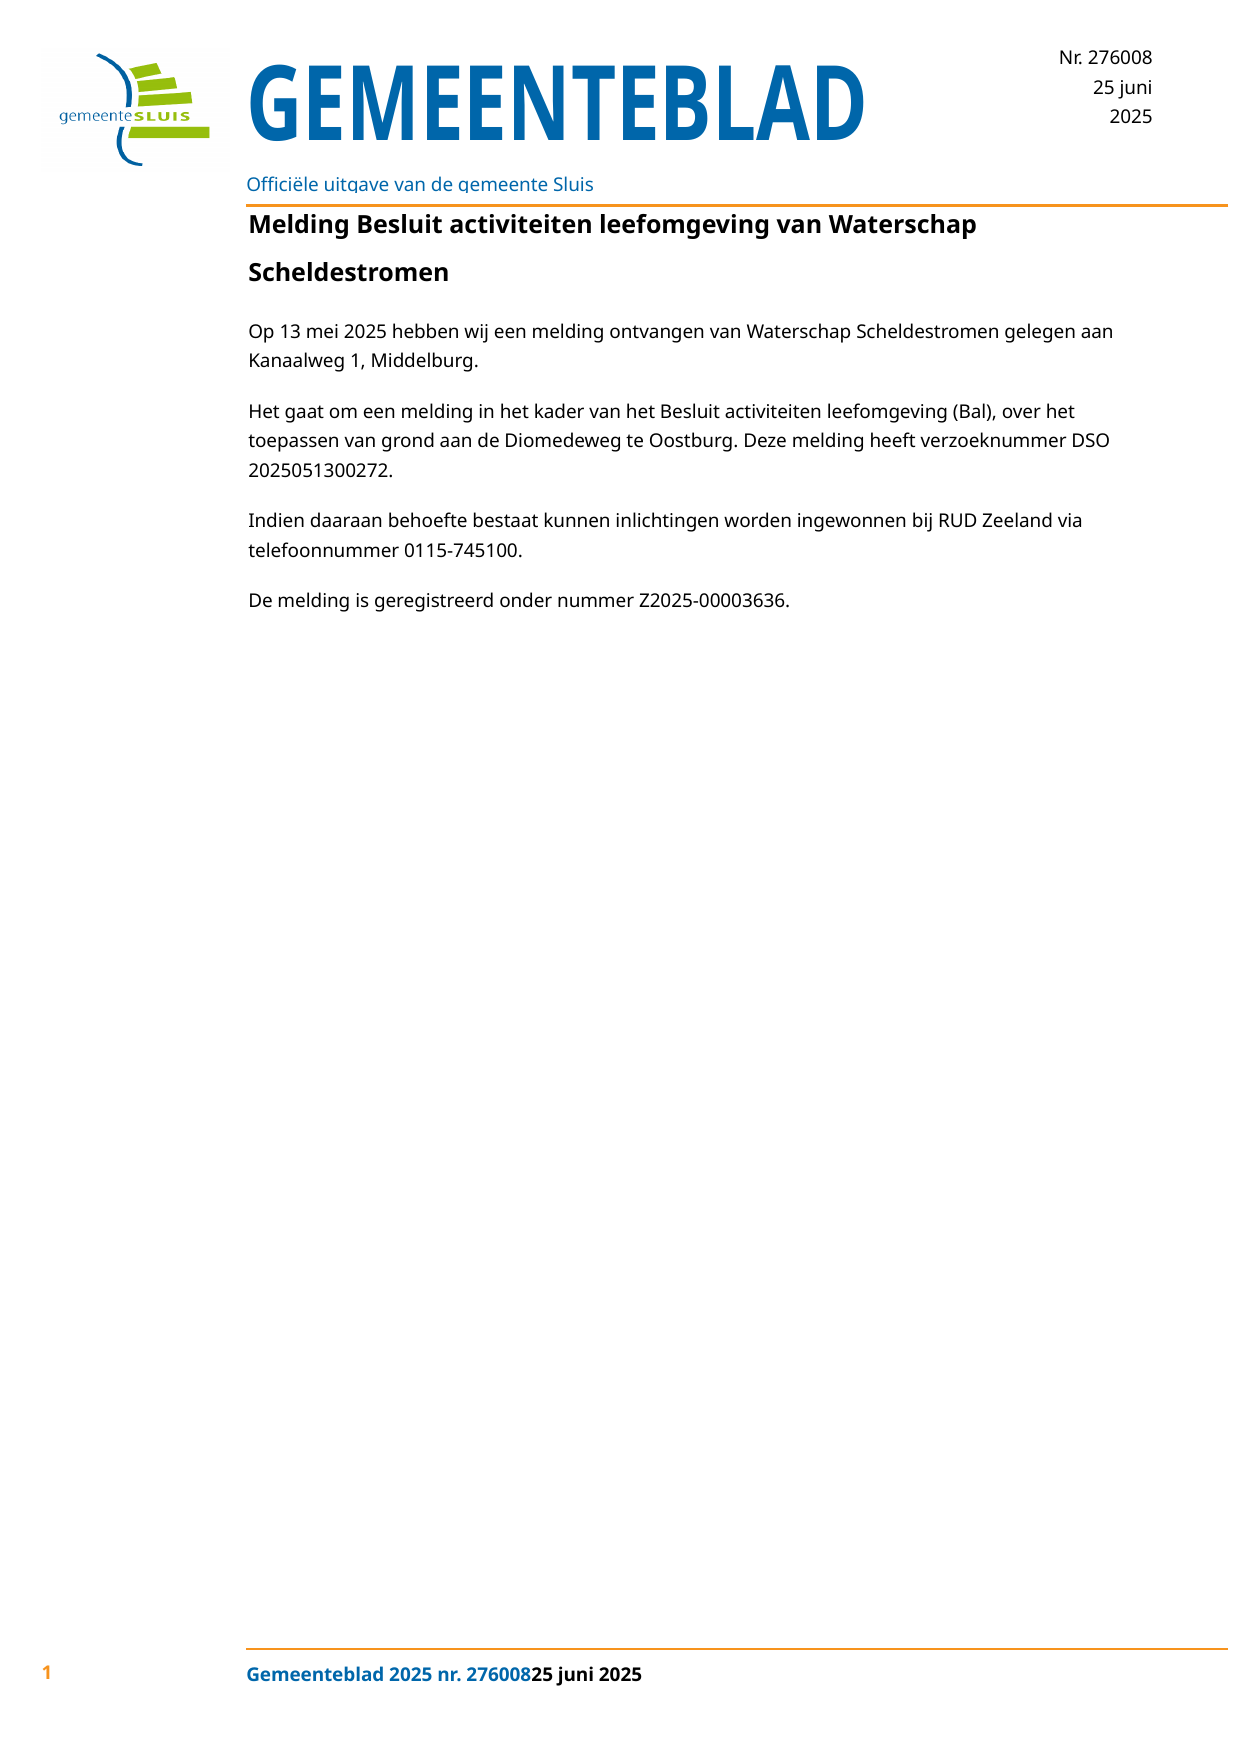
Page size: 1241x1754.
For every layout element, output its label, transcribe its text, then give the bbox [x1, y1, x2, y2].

picture [41, 47, 231, 172]
text De melding is geregistreerd onder nummer Z2025-00003636. [248, 587, 1152, 613]
text Melding Besluit activiteiten leefomgeving van Waterschap Scheldestromen [248, 207, 1152, 288]
text Indien daaraan behoefte bestaat kunnen inlichtingen worden ingewonnen bij RUD Zeeland via telefoonnummer 0115-745100. [248, 507, 1152, 563]
text Op 13 mei 2025 hebben wij een melding ontvangen van Waterschap Scheldestromen gelegen aan Kanaalweg 1, Middelburg. [248, 318, 1152, 373]
text Het gaat om een melding in het kader van het Besluit activiteiten leefomgeving (Bal), over het toepassen van grond aan de Diomedeweg te Oostburg. Deze melding heeft verzoeknummer DSO 2025051300272. [248, 398, 1152, 483]
